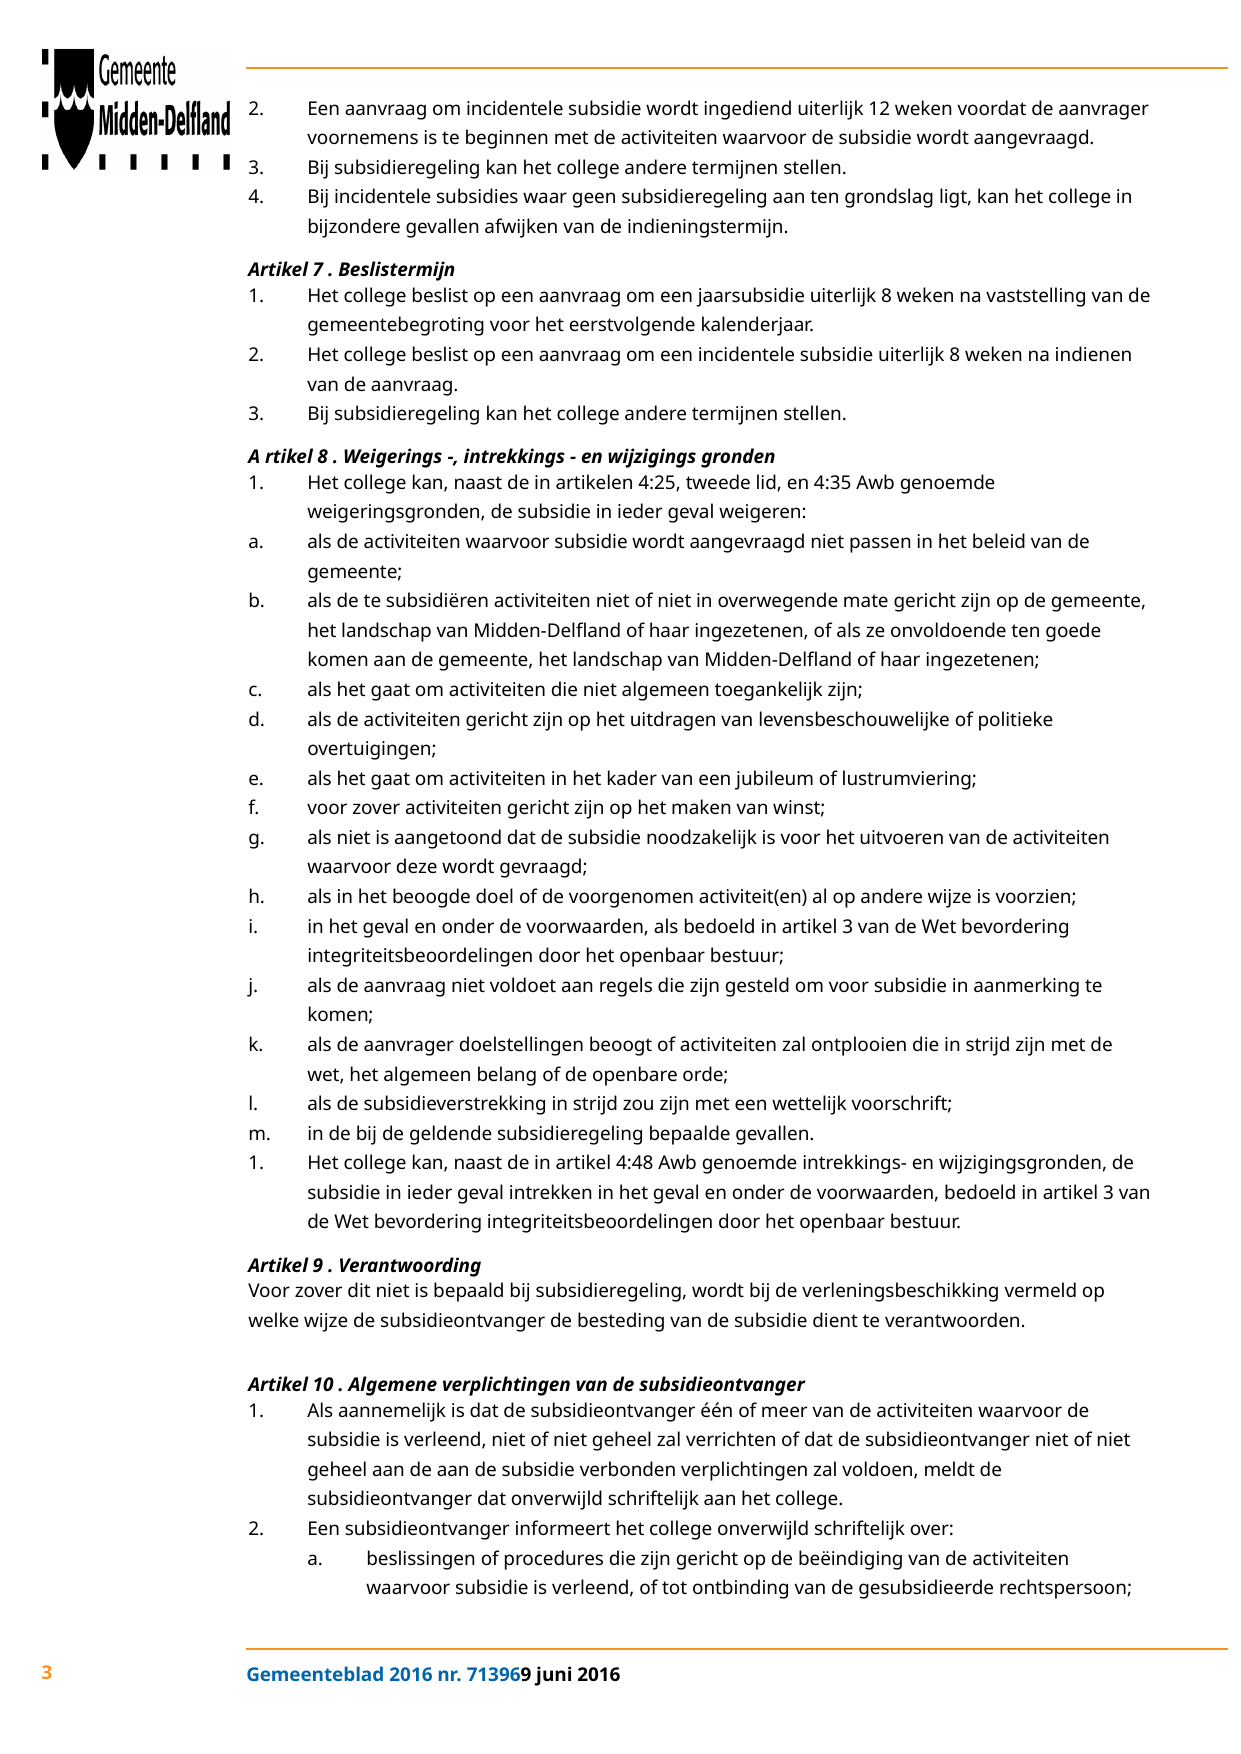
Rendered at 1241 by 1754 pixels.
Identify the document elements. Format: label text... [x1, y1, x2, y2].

list Een subsidieontvanger informeert het college onverwijld schriftelijk over: [248, 1515, 1152, 1541]
list beslissingen of procedures die zijn gericht op de beëindiging van de activiteiten waarvoor subsidie is verleend, of tot ontbinding van de gesubsidieerde rechtspersoon; [307, 1545, 1152, 1600]
list als de te subsidiëren activiteiten niet of niet in overwegende mate gericht zijn op de gemeente, het landschap van Midden-Delfland of haar ingezetenen, of als ze onvoldoende ten goede komen aan de gemeente, het landschap van Midden-Delfland of haar ingezetenen; [248, 587, 1152, 672]
list als niet is aangetoond dat de subsidie noodzakelijk is voor het uitvoeren van de activiteiten waarvoor deze wordt gevraagd; [248, 824, 1152, 879]
list voor zover activiteiten gericht zijn op het maken van winst; [248, 794, 1152, 820]
text Voor zover dit niet is bepaald bij subsidieregeling, wordt bij de verleningsbeschikking vermeld op welke wijze de subsidieontvanger de besteding van de subsidie dient te verantwoorden. [248, 1278, 1152, 1333]
list als de activiteiten gericht zijn op het uitdragen van levensbeschouwelijke of politieke overtuigingen; [248, 706, 1152, 761]
list als de aanvraag niet voldoet aan regels die zijn gesteld om voor subsidie in aanmerking te komen; [248, 972, 1152, 1027]
list als in het beoogde doel of de voorgenomen activiteit(en) al op andere wijze is voorzien; [248, 883, 1152, 909]
list in het geval en onder de voorwaarden, als bedoeld in artikel 3 van de Wet bevordering integriteitsbeoordelingen door het openbaar bestuur; [248, 913, 1152, 968]
list Bij subsidieregeling kan het college andere termijnen stellen. [248, 154, 1152, 180]
list Het college kan, naast de in artikel 4:48 Awb genoemde intrekkings- en wijzigingsgronden, de subsidie in ieder geval intrekken in het geval en onder de voorwaarden, bedoeld in artikel 3 van de Wet bevordering integriteitsbeoordelingen door het openbaar bestuur. [248, 1149, 1152, 1234]
list Het college beslist op een aanvraag om een jaarsubsidie uiterlijk 8 weken na vaststelling van de gemeentebegroting voor het eerstvolgende kalenderjaar. [248, 282, 1152, 337]
picture [41, 47, 231, 172]
list Bij subsidieregeling kan het college andere termijnen stellen. [248, 400, 1152, 426]
text Artikel 10 . Algemene verplichtingen van de subsidieontvanger [248, 1371, 1152, 1397]
list als de subsidieverstrekking in strijd zou zijn met een wettelijk voorschrift; [248, 1090, 1152, 1116]
list als de aanvrager doelstellingen beoogt of activiteiten zal ontplooien die in strijd zijn met de wet, het algemeen belang of de openbare orde; [248, 1031, 1152, 1087]
list Een aanvraag om incidentele subsidie wordt ingediend uiterlijk 12 weken voordat de aanvrager voornemens is te beginnen met de activiteiten waarvoor de subsidie wordt aangevraagd. [248, 95, 1152, 150]
list Het college kan, naast de in artikelen 4:25, tweede lid, en 4:35 Awb genoemde weigeringsgronden, de subsidie in ieder geval weigeren: [248, 469, 1152, 524]
text Artikel 7 . Beslistermijn [248, 256, 1152, 282]
list Als aannemelijk is dat de subsidieontvanger één of meer van de activiteiten waarvoor de subsidie is verleend, niet of niet geheel zal verrichten of dat de subsidieontvanger niet of niet geheel aan de aan de subsidie verbonden verplichtingen zal voldoen, meldt de subsidieontvanger dat onverwijld schriftelijk aan het college. [248, 1397, 1152, 1511]
list Het college beslist op een aanvraag om een incidentele subsidie uiterlijk 8 weken na indienen van de aanvraag. [248, 341, 1152, 396]
list Bij incidentele subsidies waar geen subsidieregeling aan ten grondslag ligt, kan het college in bijzondere gevallen afwijken van de indieningstermijn. [248, 183, 1152, 239]
list in de bij de geldende subsidieregeling bepaalde gevallen. [248, 1120, 1152, 1146]
list als de activiteiten waarvoor subsidie wordt aangevraagd niet passen in het beleid van de gemeente; [248, 528, 1152, 584]
text Artikel 9 . Verantwoording [248, 1252, 1152, 1278]
list als het gaat om activiteiten die niet algemeen toegankelijk zijn; [248, 676, 1152, 702]
text A rtikel 8 . Weigerings -, intrekkings - en wijzigings gronden [248, 443, 1152, 469]
list als het gaat om activiteiten in het kader van een jubileum of lustrumviering; [248, 765, 1152, 791]
